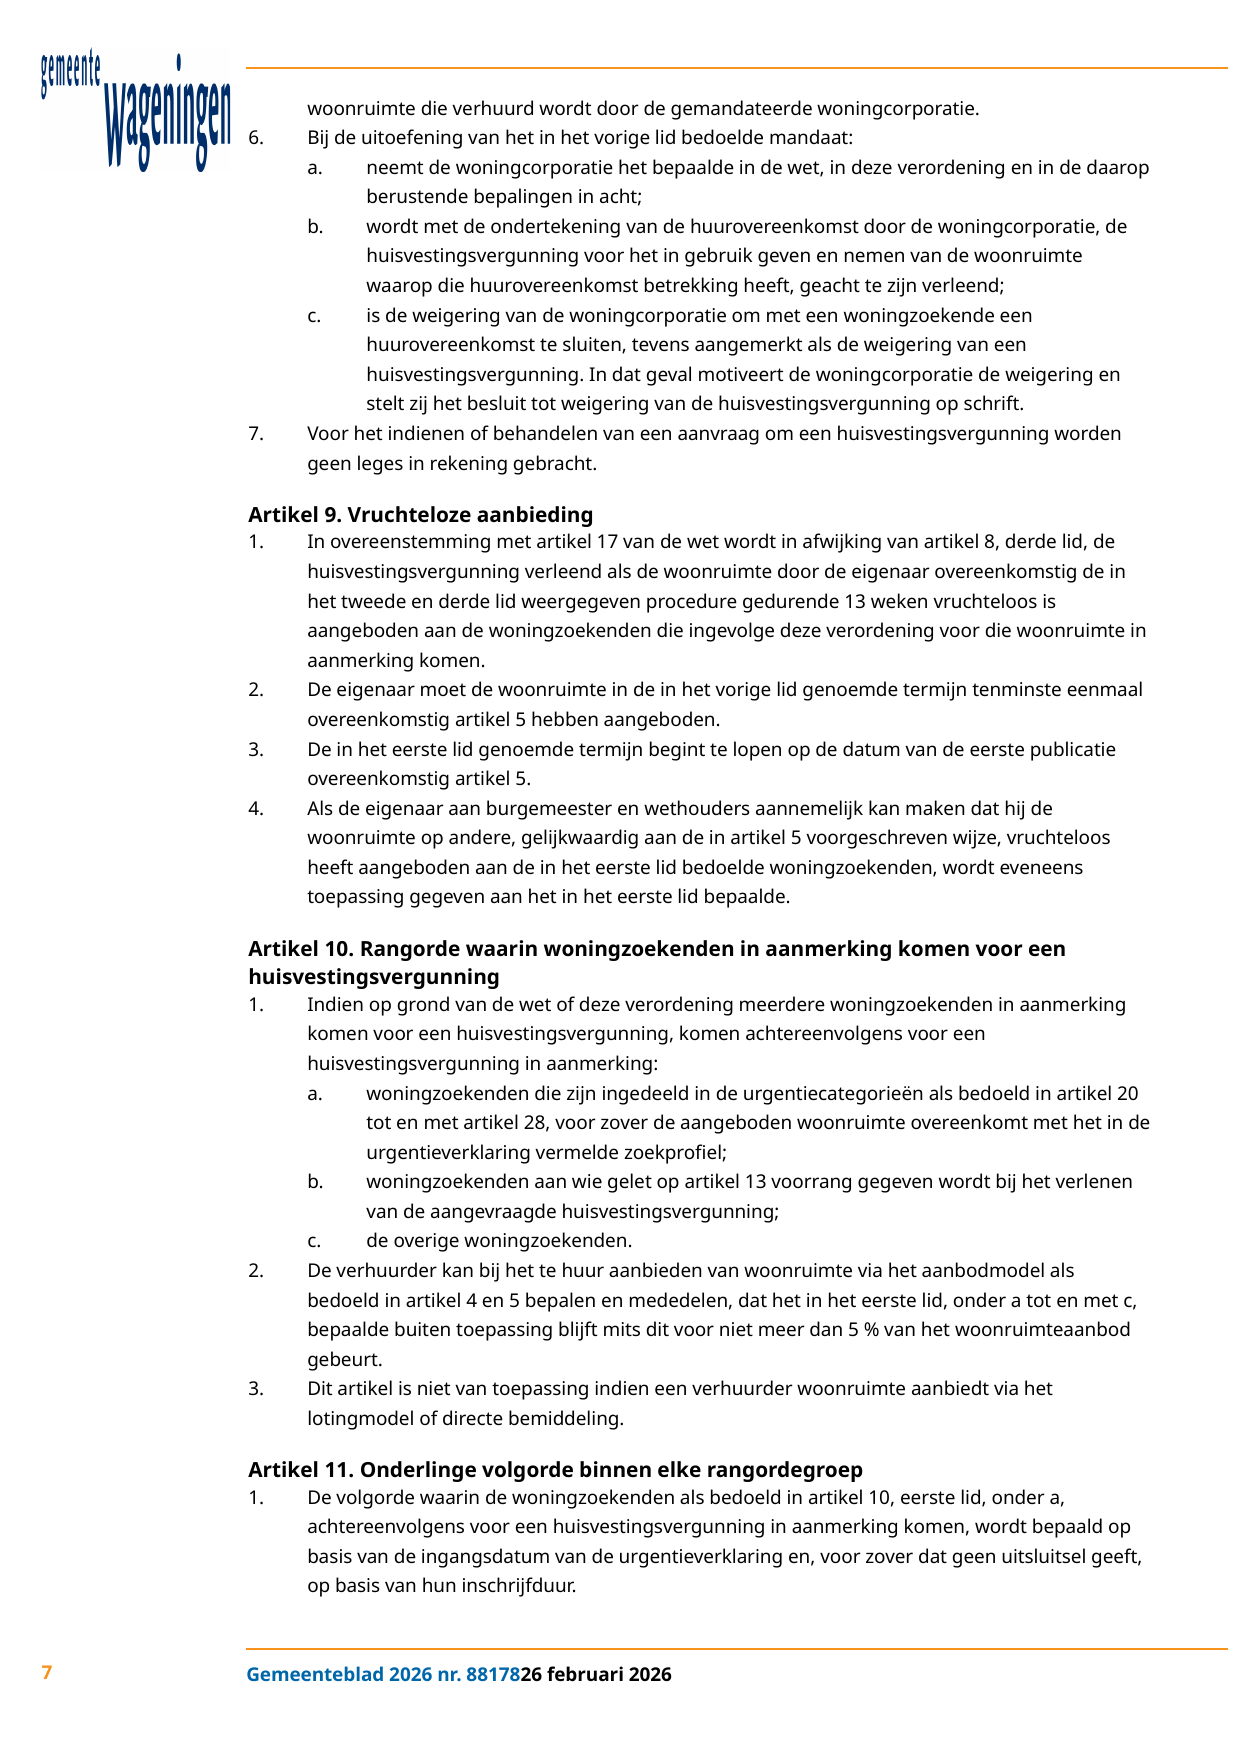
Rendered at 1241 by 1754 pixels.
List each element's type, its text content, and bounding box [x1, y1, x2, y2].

picture [41, 47, 231, 172]
list woonruimte die verhuurd wordt door de gemandateerde woningcorporatie. [248, 95, 1152, 121]
list wordt met de ondertekening van de huurovereenkomst door de woningcorporatie, de huisvestingsvergunning voor het in gebruik geven en nemen van de woonruimte waarop die huurovereenkomst betrekking heeft, geacht te zijn verleend; [307, 213, 1152, 298]
list woningzoekenden die zijn ingedeeld in de urgentiecategorieën als bedoeld in artikel 20 tot en met artikel 28, voor zover de aangeboden woonruimte overeenkomt met het in de urgentieverklaring vermelde zoekprofiel; [307, 1080, 1152, 1164]
list De verhuurder kan bij het te huur aanbieden van woonruimte via het aanbodmodel als bedoeld in artikel 4 en 5 bepalen en mededelen, dat het in het eerste lid, onder a tot en met c, bepaalde buiten toepassing blijft mits dit voor niet meer dan 5 % van het woonruimteaanbod gebeurt. [248, 1257, 1152, 1372]
list neemt de woningcorporatie het bepaalde in de wet, in deze verordening en in de daarop berustende bepalingen in acht; [307, 154, 1152, 209]
list De eigenaar moet de woonruimte in de in het vorige lid genoemde termijn tenminste eenmaal overeenkomstig artikel 5 hebben aangeboden. [248, 677, 1152, 732]
list Indien op grond van de wet of deze verordening meerdere woningzoekenden in aanmerking komen voor een huisvestingsvergunning, komen achtereenvolgens voor een huisvestingsvergunning in aanmerking: [248, 991, 1152, 1076]
list de overige woningzoekenden. [307, 1228, 1152, 1253]
list In overeenstemming met artikel 17 van de wet wordt in afwijking van artikel 8, derde lid, de huisvestingsvergunning verleend als de woonruimte door de eigenaar overeenkomstig de in het tweede en derde lid weergegeven procedure gedurende 13 weken vruchteloos is aangeboden aan de woningzoekenden die ingevolge deze verordening voor die woonruimte in aanmerking komen. [248, 529, 1152, 673]
list Voor het indienen of behandelen van een aanvraag om een huisvestingsvergunning worden geen leges in rekening gebracht. [248, 420, 1152, 476]
text Artikel 10. Rangorde waarin woningzoekenden in aanmerking komen voor een huisvestingsvergunning [248, 934, 1152, 991]
list De volgorde waarin de woningzoekenden als bedoeld in artikel 10, eerste lid, onder a, achtereenvolgens voor een huisvestingsvergunning in aanmerking komen, wordt bepaald op basis van de ingangsdatum van de urgentieverklaring en, voor zover dat geen uitsluitsel geeft, op basis van hun inschrijfduur. [248, 1484, 1152, 1598]
list Bij de uitoefening van het in het vorige lid bedoelde mandaat: [248, 124, 1152, 150]
list De in het eerste lid genoemde termijn begint te lopen op de datum van de eerste publicatie overeenkomstig artikel 5. [248, 736, 1152, 791]
list is de weigering van de woningcorporatie om met een woningzoekende een huurovereenkomst te sluiten, tevens aangemerkt als de weigering van een huisvestingsvergunning. In dat geval motiveert de woningcorporatie de weigering en stelt zij het besluit tot weigering van de huisvestingsvergunning op schrift. [307, 302, 1152, 416]
text Artikel 11. Onderlinge volgorde binnen elke rangordegroep [248, 1456, 1152, 1484]
text Artikel 9. Vruchteloze aanbieding [248, 500, 1152, 529]
list Als de eigenaar aan burgemeester en wethouders aannemelijk kan maken dat hij de woonruimte op andere, gelijkwaardig aan de in artikel 5 voorgeschreven wijze, vruchteloos heeft aangeboden aan de in het eerste lid bedoelde woningzoekenden, wordt eveneens toepassing gegeven aan het in het eerste lid bepaalde. [248, 795, 1152, 909]
list Dit artikel is niet van toepassing indien een verhuurder woonruimte aanbiedt via het lotingmodel of directe bemiddeling. [248, 1376, 1152, 1431]
list woningzoekenden aan wie gelet op artikel 13 voorrang gegeven wordt bij het verlenen van de aangevraagde huisvestingsvergunning; [307, 1168, 1152, 1224]
